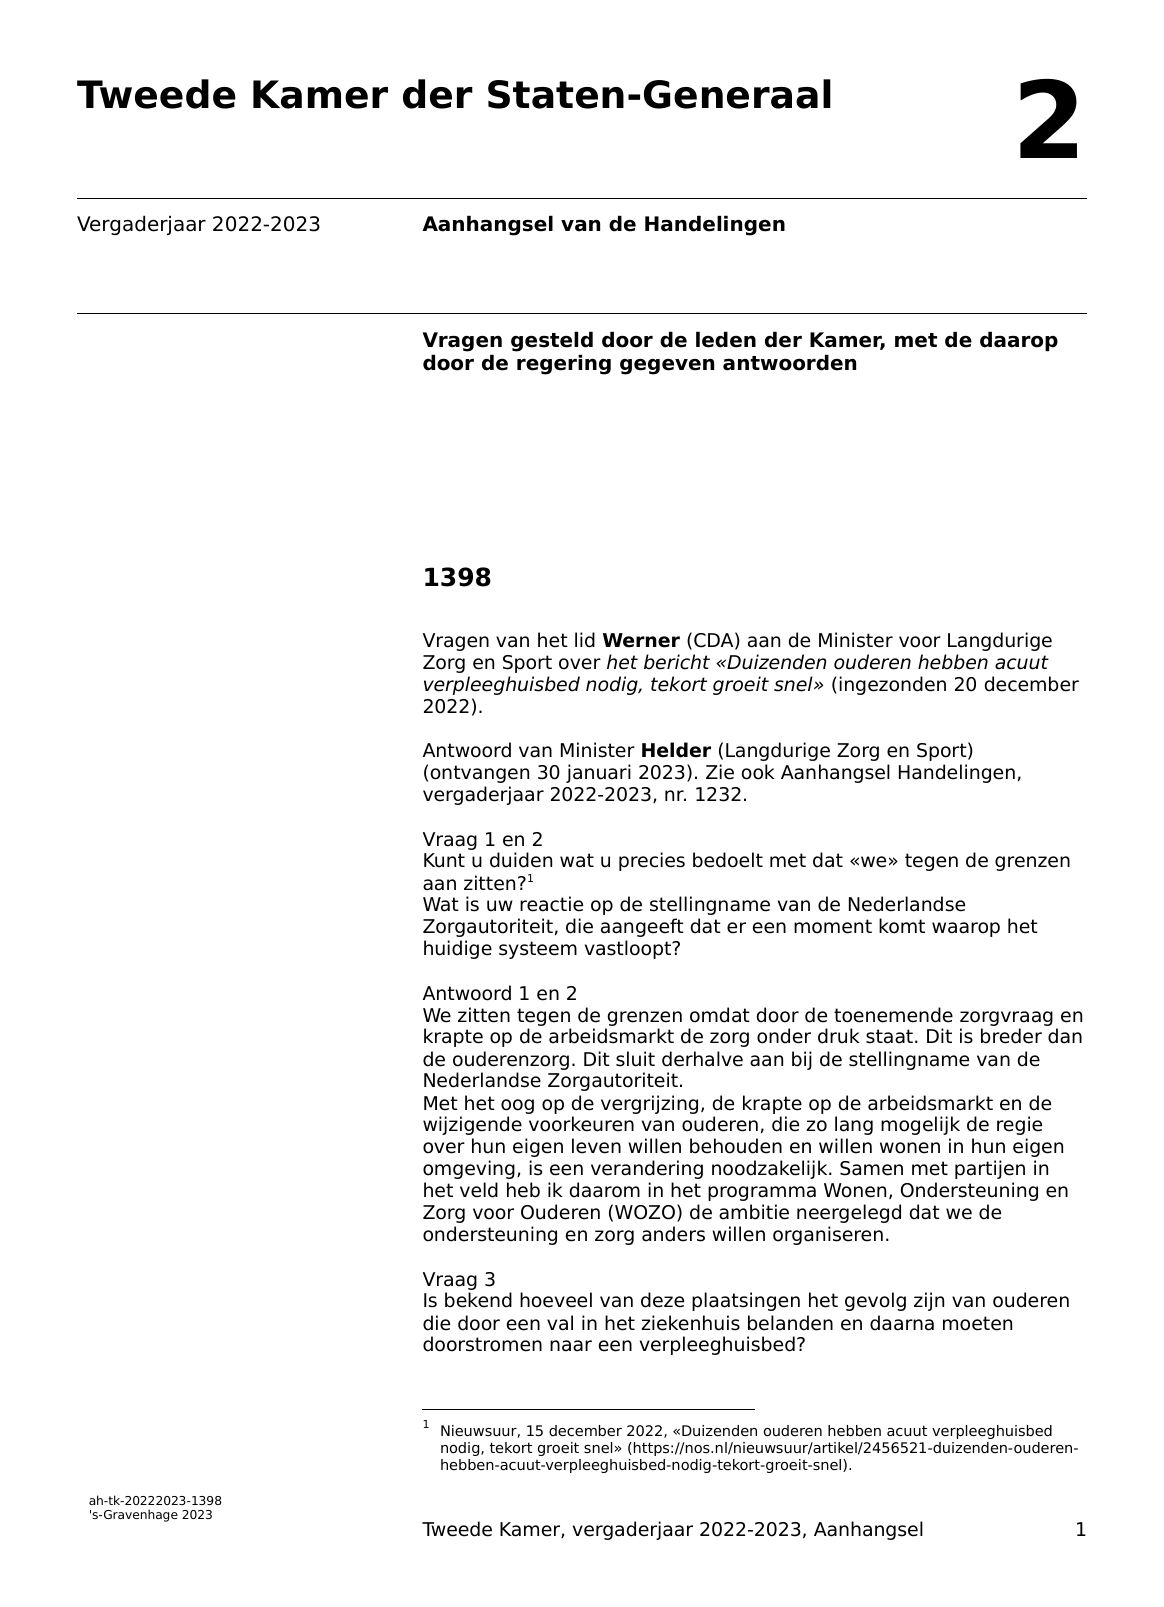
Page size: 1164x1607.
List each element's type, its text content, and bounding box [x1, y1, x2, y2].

text Met het oog op de vergrijzing, de krapte op de arbeidsmarkt en de wijzigende voorkeuren van ouderen, die zo lang mogelijk de regie over hun eigen leven willen behouden en willen wonen in hun eigen omgeving, is een verandering noodzakelijk. Samen met partijen in het veld heb ik daarom in het programma Wonen, Ondersteuning en Zorg voor Ouderen (WOZO) de ambitie neergelegd dat we de ondersteuning en zorg anders willen organiseren. [422, 1092, 1087, 1246]
text Kunt u duiden wat u precies bedoelt met dat «we» tegen de grenzen aan zitten? [422, 850, 1087, 894]
text Antwoord 1 en 2 [422, 982, 1087, 1004]
text Vragen van het lid Werner (CDA) aan de Minister voor Langdurige Zorg en Sport over het bericht «Duizenden ouderen hebben acuut verpleeghuisbed nodig, tekort groeit snel» (ingezonden 20 december 2022). [422, 630, 1087, 718]
table_header 2 [886, 59, 1087, 198]
text Wat is uw reactie op de stellingname van de Nederlandse Zorgautoriteit, die aangeeft dat er een moment komt waarop het huidige systeem vastloopt? [422, 894, 1087, 960]
text ah-tk-20222023-1398 [88, 1494, 323, 1508]
text We zitten tegen de grenzen omdat door de toenemende zorgvraag en krapte op de arbeidsmarkt de zorg onder druk staat. Dit is breder dan de ouderenzorg. Dit sluit derhalve aan bij de stellingname van de Nederlandse Zorgautoriteit. [422, 1004, 1087, 1092]
table_cell Aanhangsel van de Handelingen [422, 199, 1087, 313]
table_cell Vergaderjaar 2022-2023 [77, 199, 422, 313]
text 1398 [422, 563, 1087, 592]
text Is bekend hoeveel van deze plaatsingen het gevolg zijn van ouderen die door een val in het ziekenhuis belanden en daarna moeten doorstromen naar een verpleeghuisbed? [422, 1290, 1087, 1356]
table_cell [77, 314, 422, 375]
text Vraag 1 en 2 [422, 828, 1087, 850]
table_cell Vragen gesteld door de leden der Kamer, met de daarop door de regering gegeven antwoorden [422, 314, 1087, 375]
text 's-Gravenhage 2023 [88, 1508, 323, 1522]
text Nieuwsuur, 15 december 2022, «Duizenden ouderen hebben acuut verpleeghuisbed nodig, tekort groeit snel» (https://nos.nl/nieuwsuur/artikel/2456521-duizenden-ouderen-hebben-acuut-verpleeghuisbed-nodig-tekort-groeit-snel). [422, 1418, 1087, 1474]
table_header Tweede Kamer der Staten-Generaal [77, 59, 886, 198]
text Antwoord van Minister Helder (Langdurige Zorg en Sport) (ontvangen 30 januari 2023). Zie ook Aanhangsel Handelingen, vergaderjaar 2022-2023, nr. 1232. [422, 740, 1087, 806]
text Vraag 3 [422, 1268, 1087, 1290]
